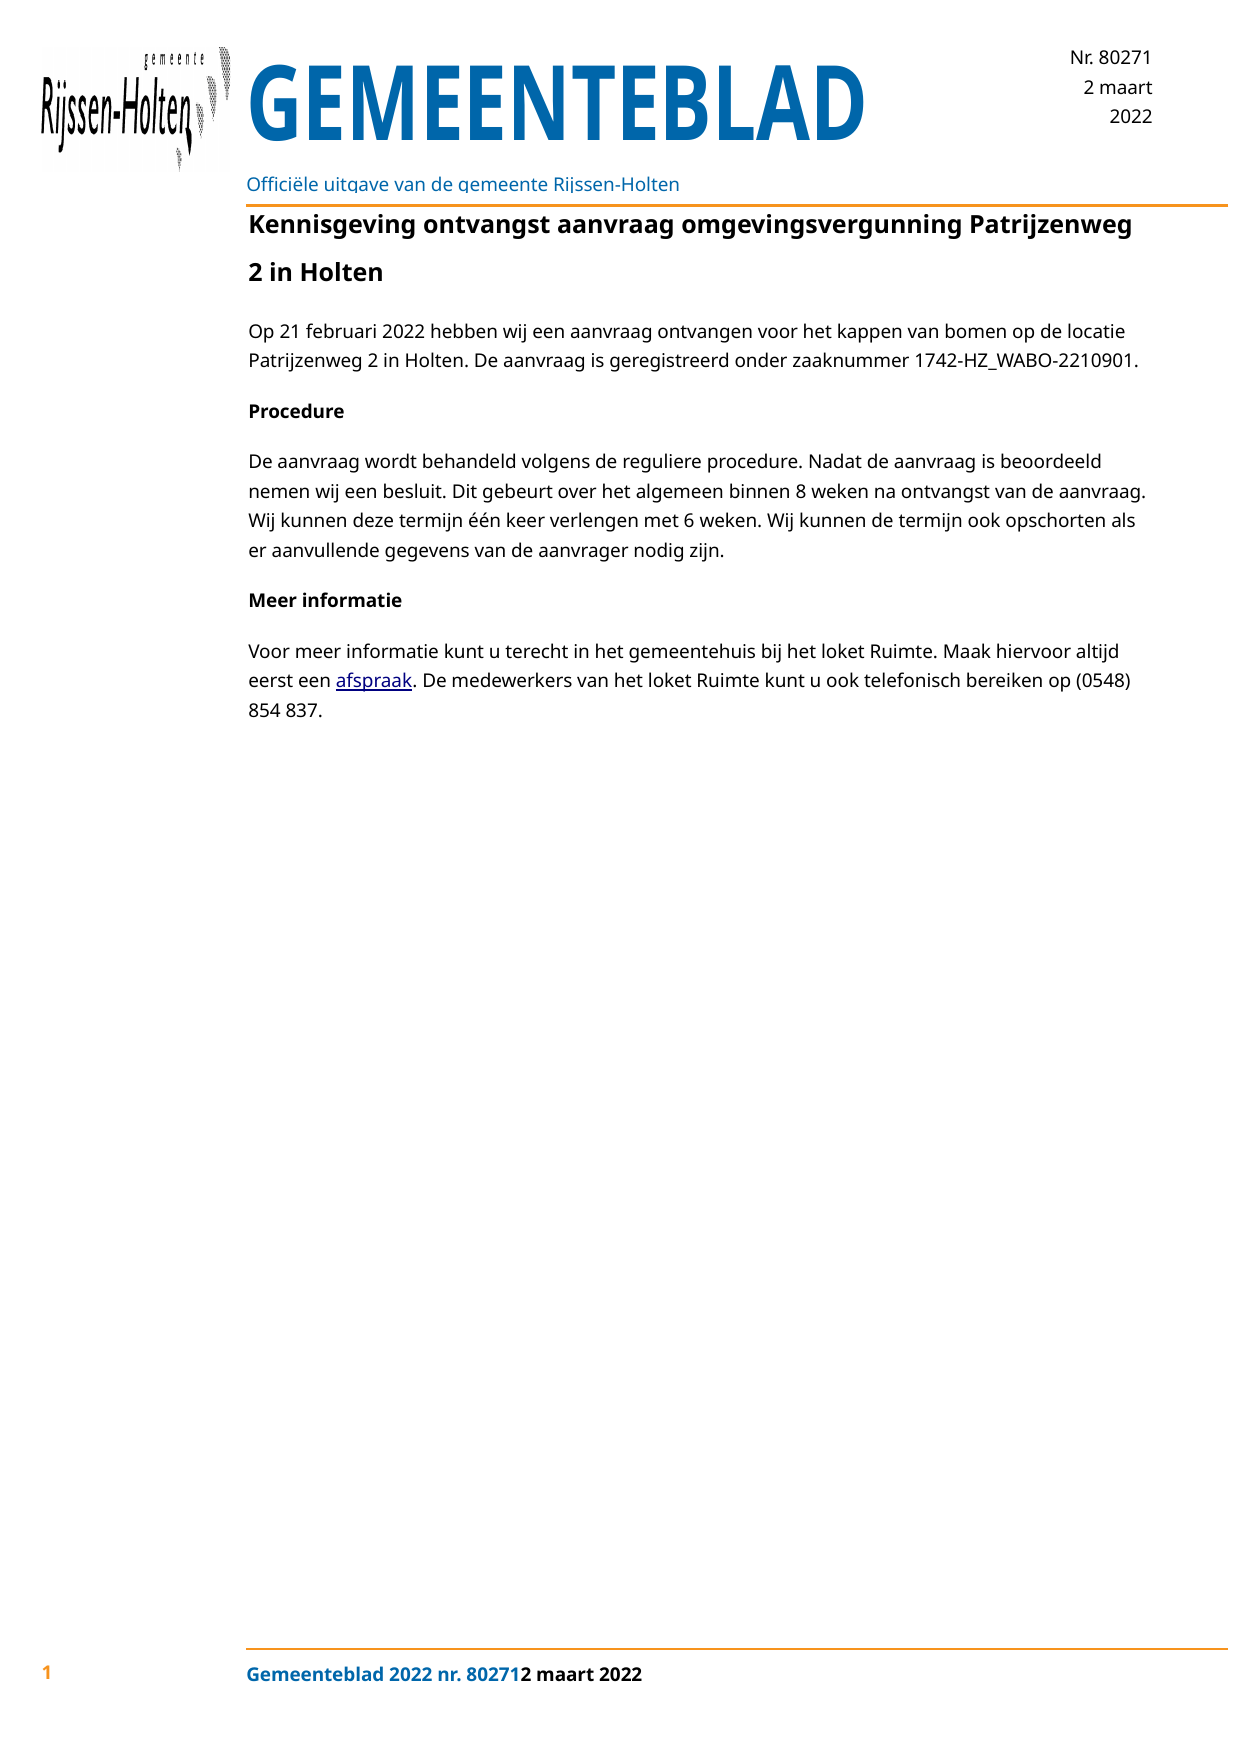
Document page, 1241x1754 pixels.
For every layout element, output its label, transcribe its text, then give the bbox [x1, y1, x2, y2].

text Op 21 februari 2022 hebben wij een aanvraag ontvangen voor het kappen van bomen op de locatie Patrijzenweg 2 in Holten. De aanvraag is geregistreerd onder zaaknummer 1742-HZ_WABO-2210901. [248, 318, 1152, 373]
text Procedure [248, 398, 1152, 424]
text Voor meer informatie kunt u terecht in het gemeentehuis bij het loket Ruimte. Maak hiervoor altijd eerst een afspraak. De medewerkers van het loket Ruimte kunt u ook telefonisch bereiken op (0548) 854 837. [248, 638, 1152, 723]
text Meer informatie [248, 587, 1152, 613]
text Kennisgeving ontvangst aanvraag omgevingsvergunning Patrijzenweg 2 in Holten [248, 207, 1152, 288]
text De aanvraag wordt behandeld volgens de reguliere procedure. Nadat de aanvraag is beoordeeld nemen wij een besluit. Dit gebeurt over het algemeen binnen 8 weken na ontvangst van de aanvraag. Wij kunnen deze termijn één keer verlengen met 6 weken. Wij kunnen de termijn ook opschorten als er aanvullende gegevens van de aanvrager nodig zijn. [248, 448, 1152, 563]
picture [41, 47, 231, 172]
